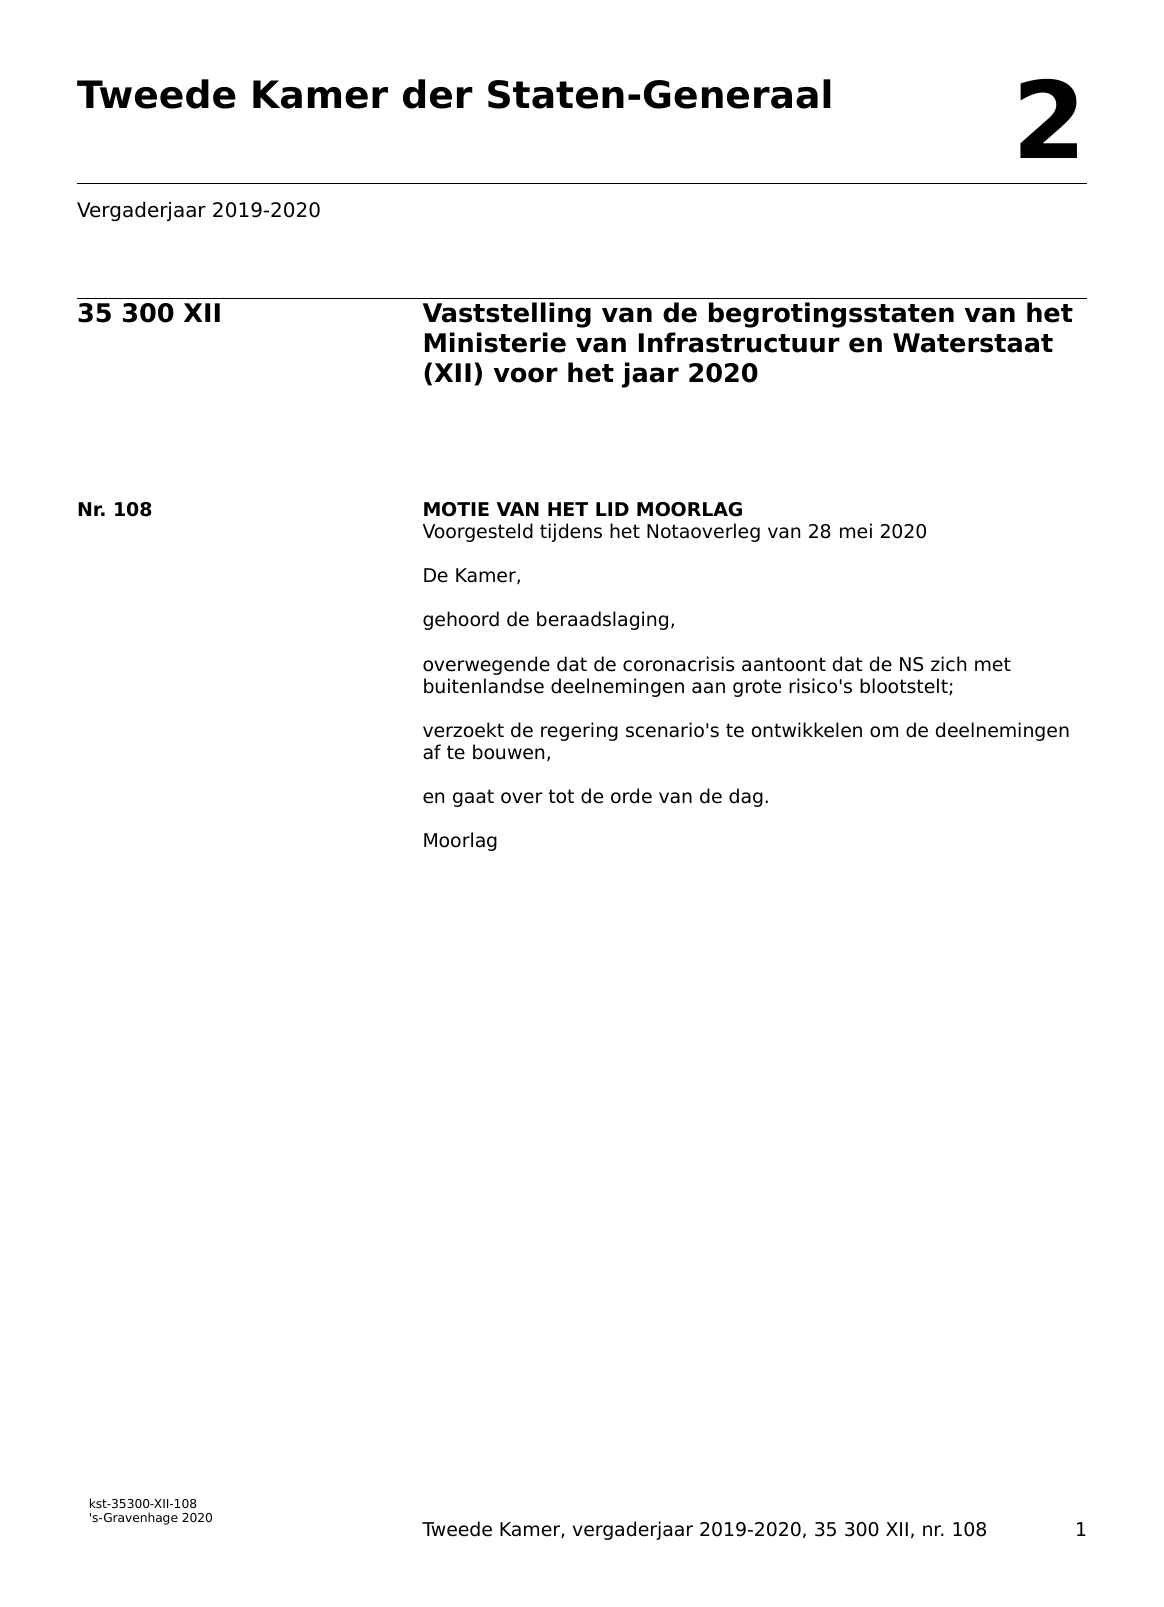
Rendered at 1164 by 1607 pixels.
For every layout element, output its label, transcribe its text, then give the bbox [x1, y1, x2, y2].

subtitle 35 300 XII Vaststelling van de begrotingsstaten van het Ministerie van Infrastructuur en Waterstaat (XII) voor het jaar 2020 [77, 299, 1087, 388]
table_header Tweede Kamer der Staten-Generaal [77, 59, 886, 183]
subtitle Nr. 108 MOTIE VAN HET LID MOORLAG [77, 499, 1087, 521]
text De Kamer, [422, 565, 1087, 587]
text verzoekt de regering scenario's te ontwikkelen om de deelnemingen af te bouwen, [422, 720, 1087, 764]
text 's-Gravenhage 2020 [88, 1511, 323, 1525]
text kst-35300-XII-108 [88, 1497, 323, 1511]
text overwegende dat de coronacrisis aantoont dat de NS zich met buitenlandse deelnemingen aan grote risico's blootstelt; [422, 653, 1087, 697]
text gehoord de beraadslaging, [422, 609, 1087, 631]
text en gaat over tot de orde van de dag. [422, 786, 1087, 808]
table_cell Vergaderjaar 2019-2020 [77, 184, 1087, 298]
text Moorlag [422, 830, 1087, 852]
table_header 2 [886, 59, 1087, 183]
text Voorgesteld tijdens het Notaoverleg van 28 mei 2020 [422, 521, 1087, 543]
